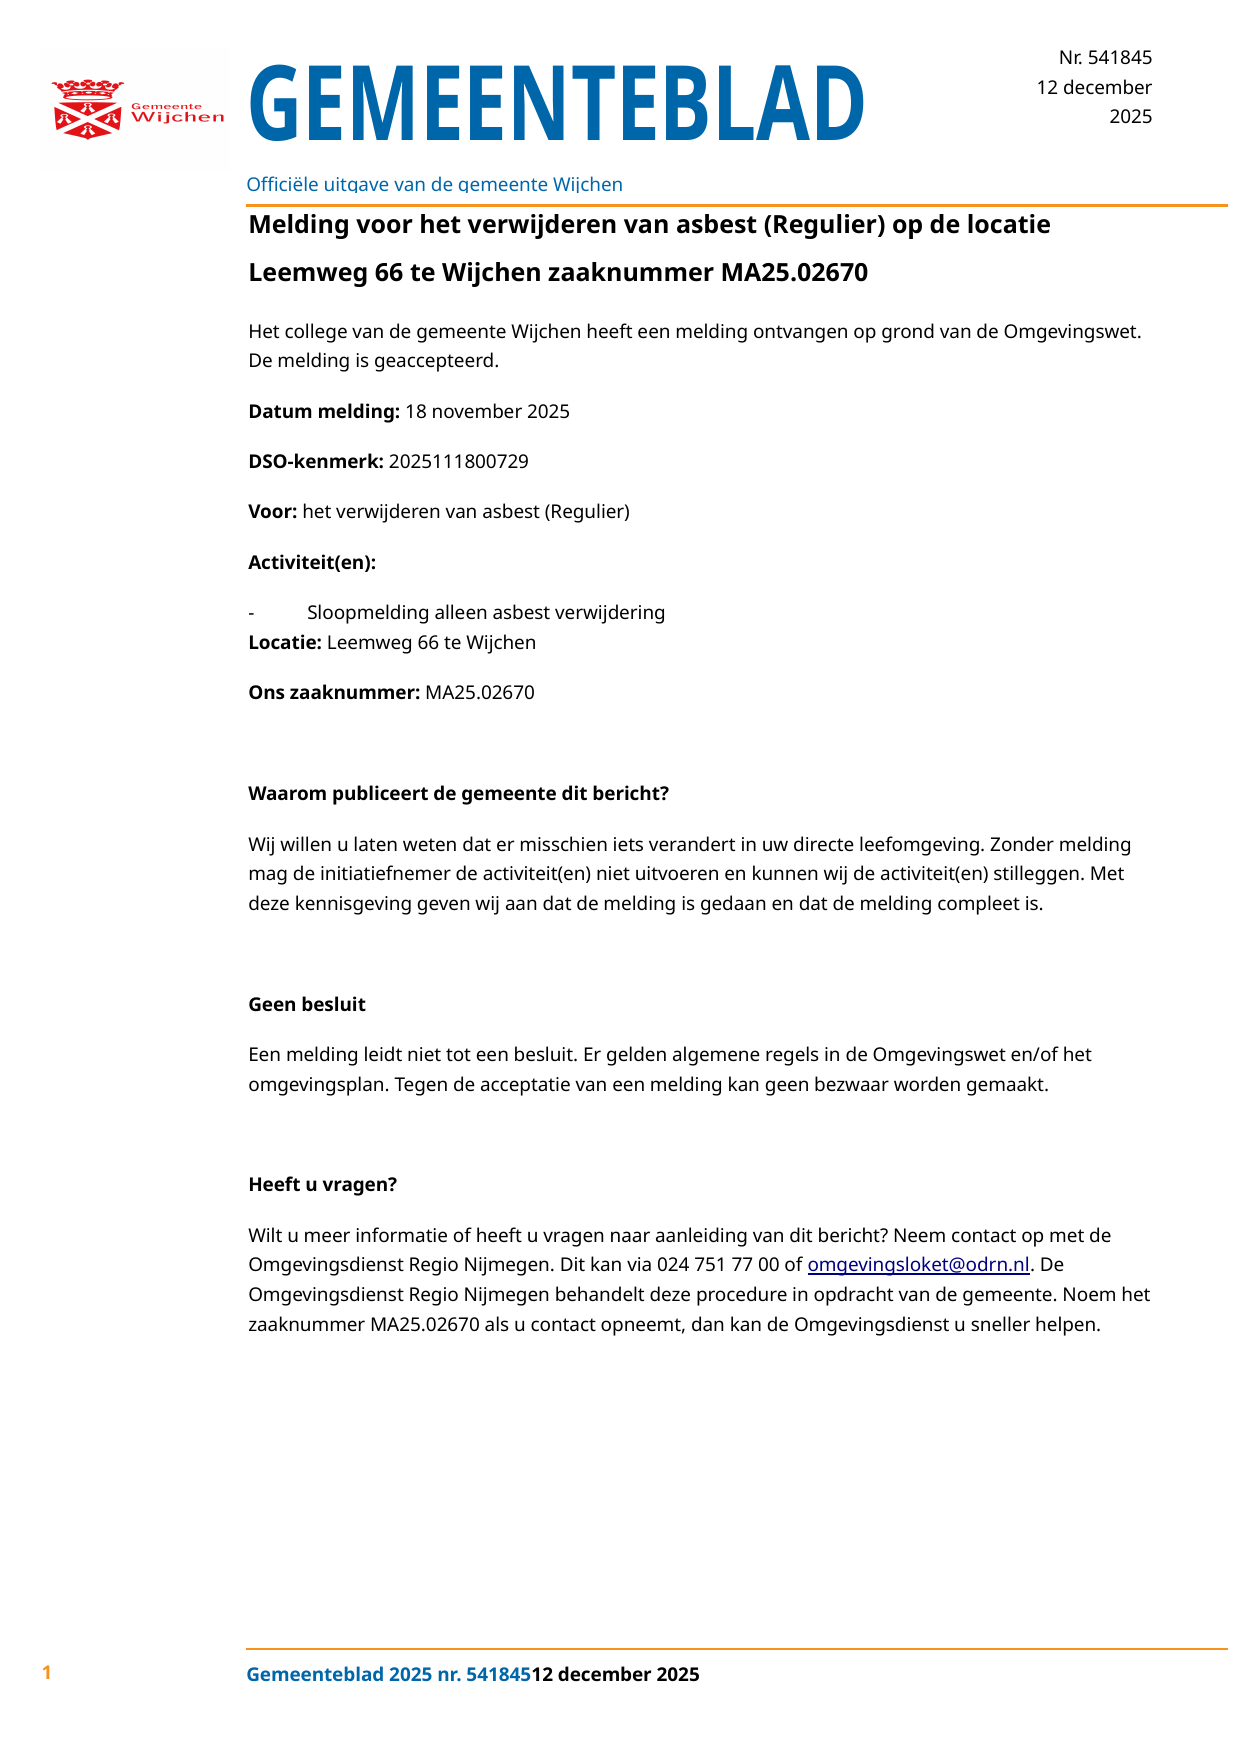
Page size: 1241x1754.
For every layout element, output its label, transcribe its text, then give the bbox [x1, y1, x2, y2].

text Wij willen u laten weten dat er misschien iets verandert in uw directe leefomgeving. Zonder melding mag de initiatiefnemer de activiteit(en) niet uitvoeren en kunnen wij de activiteit(en) stilleggen. Met deze kennisgeving geven wij aan dat de melding is gedaan en dat de melding compleet is. [248, 831, 1152, 916]
text Waarom publiceert de gemeente dit bericht? [248, 780, 1152, 806]
text DSO-kenmerk: 2025111800729 [248, 448, 1152, 474]
list Sloopmelding alleen asbest verwijdering [248, 599, 1152, 625]
text Wilt u meer informatie of heeft u vragen naar aanleiding van dit bericht? Neem contact op met de Omgevingsdienst Regio Nijmegen. Dit kan via 024 751 77 00 of omgevingsloket@odrn.nl. De Omgevingsdienst Regio Nijmegen behandelt deze procedure in opdracht van de gemeente. Noem het zaaknummer MA25.02670 als u contact opneemt, dan kan de Omgevingsdienst u sneller helpen. [248, 1222, 1152, 1337]
text Het college van de gemeente Wijchen heeft een melding ontvangen op grond van de Omgevingswet. De melding is geaccepteerd. [248, 318, 1152, 373]
text Locatie: Leemweg 66 te Wijchen [248, 629, 1152, 655]
text Datum melding: 18 november 2025 [248, 398, 1152, 424]
text Melding voor het verwijderen van asbest (Regulier) op de locatie Leemweg 66 te Wijchen zaaknummer MA25.02670 [248, 207, 1152, 288]
text Ons zaaknummer: MA25.02670 [248, 679, 1152, 705]
text Voor: het verwijderen van asbest (Regulier) [248, 499, 1152, 524]
picture [41, 47, 231, 172]
text Heeft u vragen? [248, 1172, 1152, 1197]
text Activiteit(en): [248, 549, 1152, 575]
text Een melding leidt niet tot een besluit. Er gelden algemene regels in de Omgevingswet en/of het omgevingsplan. Tegen de acceptatie van een melding kan geen bezwaar worden gemaakt. [248, 1041, 1152, 1097]
text Geen besluit [248, 991, 1152, 1017]
